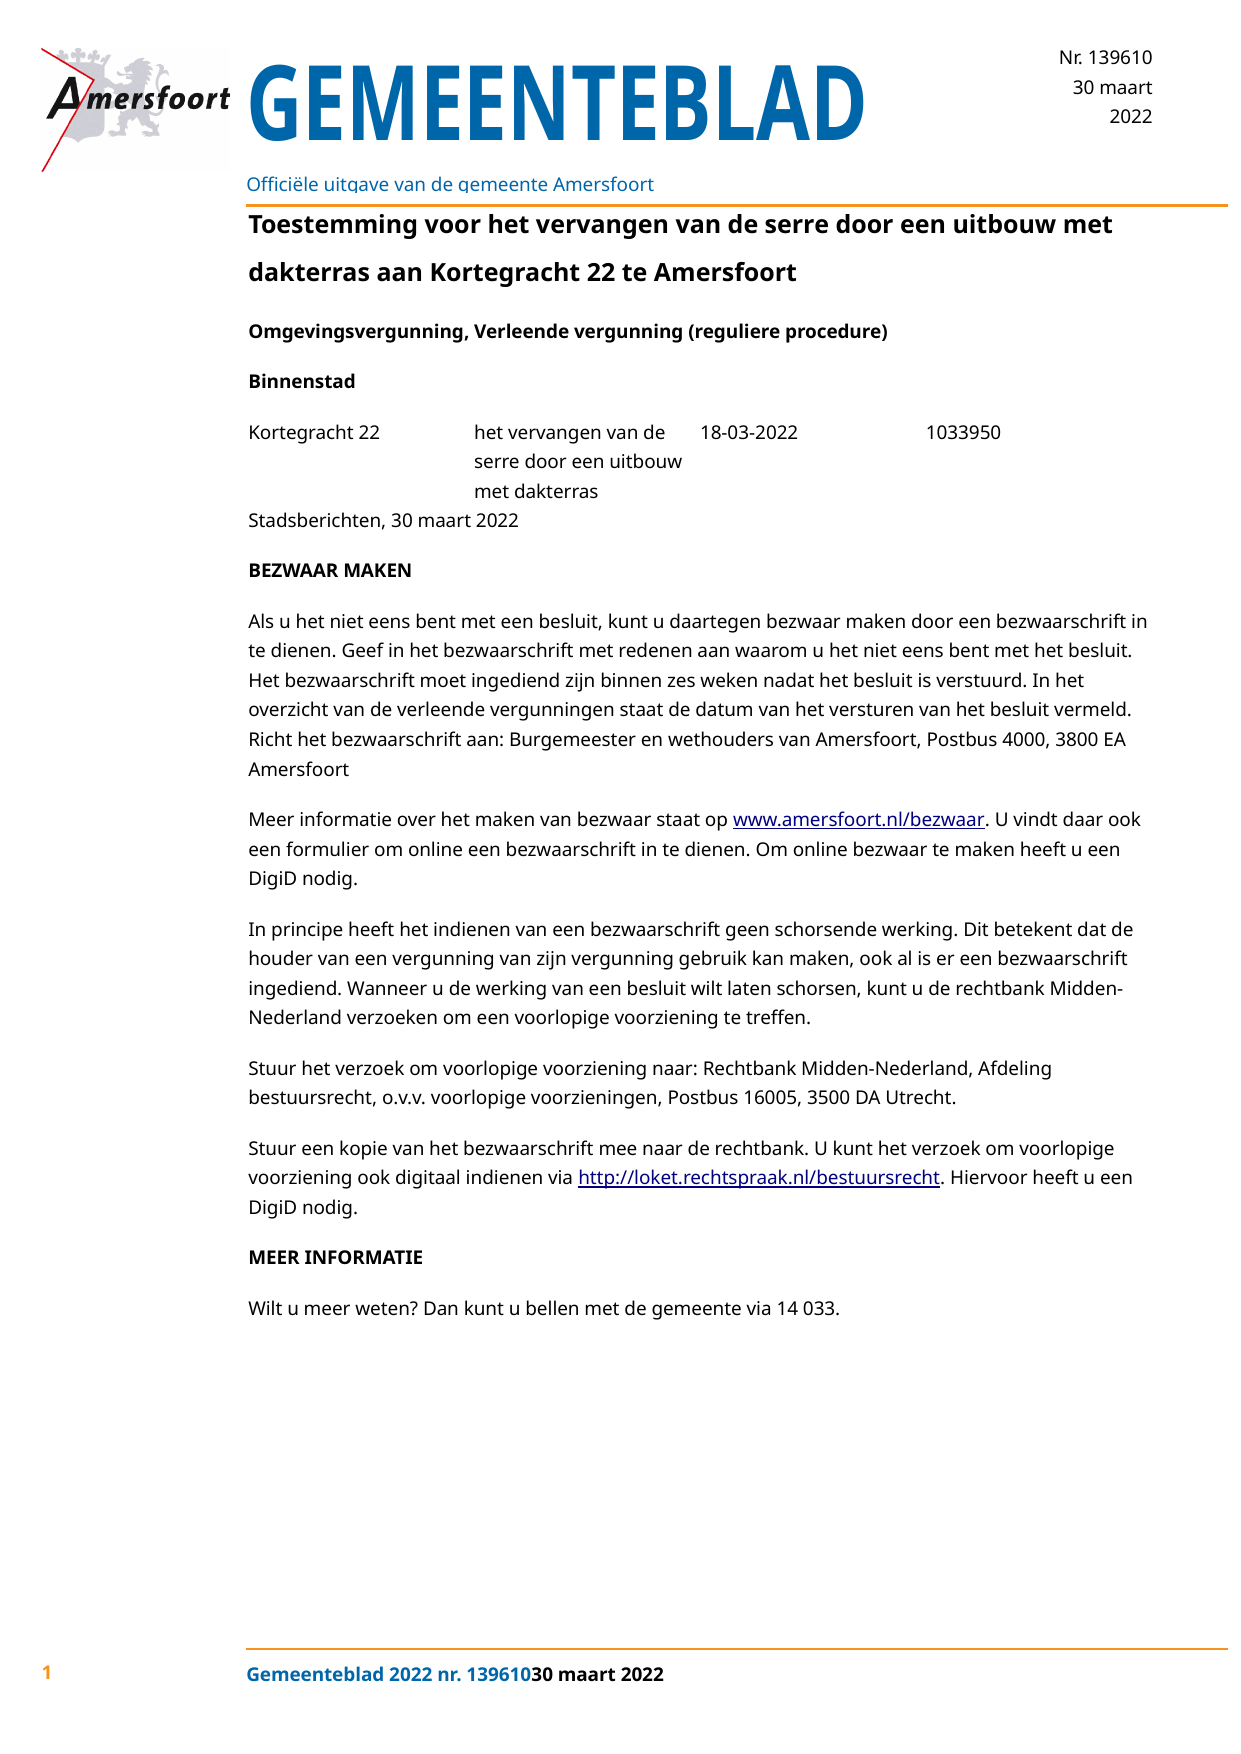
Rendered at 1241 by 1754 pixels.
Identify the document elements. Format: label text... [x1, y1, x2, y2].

text Meer informatie over het maken van bezwaar staat op www.amersfoort.nl/bezwaar. U vindt daar ook een formulier om online een bezwaarschrift in te dienen. Om online bezwaar te maken heeft u een DigiD nodig. [248, 806, 1152, 891]
text Stadsberichten, 30 maart 2022 [248, 507, 1152, 533]
text Omgevingsvergunning, Verleende vergunning (reguliere procedure) [248, 318, 1152, 344]
text Als u het niet eens bent met een besluit, kunt u daartegen bezwaar maken door een bezwaarschrift in te dienen. Geef in het bezwaarschrift met redenen aan waarom u het niet eens bent met het besluit. Het bezwaarschrift moet ingediend zijn binnen zes weken nadat het besluit is verstuurd. In het overzicht van de verleende vergunningen staat de datum van het versturen van het besluit vermeld. Richt het bezwaarschrift aan: Burgemeester en wethouders van Amersfoort, Postbus 4000, 3800 EA Amersfoort [248, 608, 1152, 781]
text In principe heeft het indienen van een bezwaarschrift geen schorsende werking. Dit betekent dat de houder van een vergunning van zijn vergunning gebruik kan maken, ook al is er een bezwaarschrift ingediend. Wanneer u de werking van een besluit wilt laten schorsen, kunt u de rechtbank Midden-Nederland verzoeken om een voorlopige voorziening te treffen. [248, 916, 1152, 1030]
text BEZWAAR MAKEN [248, 557, 1152, 583]
table_header 18-03-2022 [700, 419, 926, 504]
text MEER INFORMATIE [248, 1244, 1152, 1270]
picture [41, 47, 231, 172]
text Wilt u meer weten? Dan kunt u bellen met de gemeente via 14 033. [248, 1295, 1152, 1321]
table_header het vervangen van de serre door een uitbouw met dakterras [474, 419, 700, 504]
text Stuur een kopie van het bezwaarschrift mee naar de rechtbank. U kunt het verzoek om voorlopige voorziening ook digitaal indienen via http://loket.rechtspraak.nl/bestuursrecht. Hiervoor heeft u een DigiD nodig. [248, 1135, 1152, 1220]
table_header Kortegracht 22 [248, 419, 474, 504]
text Toestemming voor het vervangen van de serre door een uitbouw met dakterras aan Kortegracht 22 te Amersfoort [248, 207, 1152, 288]
text Binnenstad [248, 368, 1152, 394]
table_header 1033950 [926, 419, 1152, 504]
text Stuur het verzoek om voorlopige voorziening naar: Rechtbank Midden-Nederland, Afdeling bestuursrecht, o.v.v. voorlopige voorzieningen, Postbus 16005, 3500 DA Utrecht. [248, 1055, 1152, 1110]
